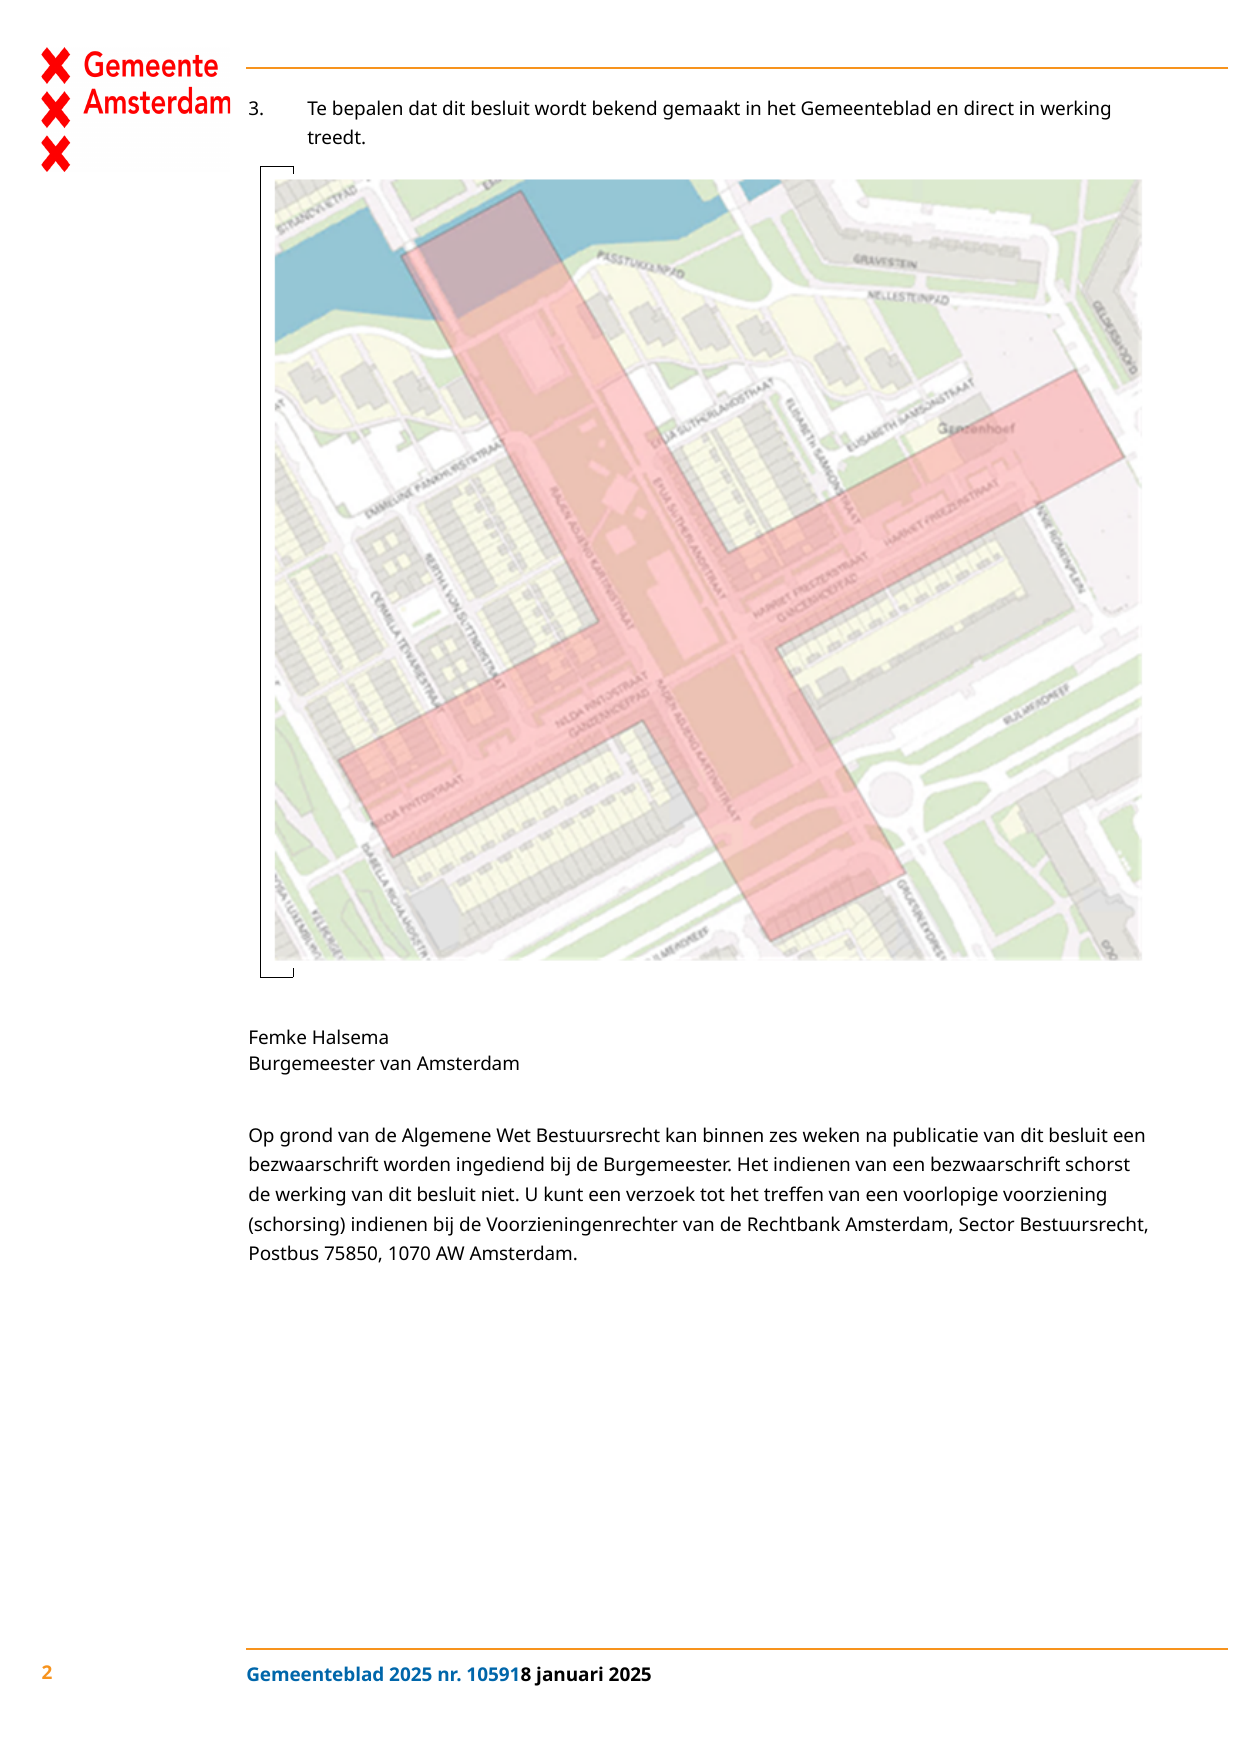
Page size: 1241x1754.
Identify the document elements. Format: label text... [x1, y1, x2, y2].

text Femke Halsema [248, 1024, 1152, 1050]
picture [268, 174, 1155, 968]
picture [41, 47, 231, 172]
list Te bepalen dat dit besluit wordt bekend gemaakt in het Gemeenteblad en direct in werking treedt. [248, 95, 1152, 150]
text Burgemeester van Amsterdam [248, 1050, 1152, 1075]
text Op grond van de Algemene Wet Bestuursrecht kan binnen zes weken na publicatie van dit besluit een bezwaarschrift worden ingediend bij de Burgemeester. Het indienen van een bezwaarschrift schorst de werking van dit besluit niet. U kunt een verzoek tot het treffen van een voorlopige voorziening (schorsing) indienen bij de Voorzieningenrechter van de Rechtbank Amsterdam, Sector Bestuursrecht, Postbus 75850, 1070 AW Amsterdam. [248, 1122, 1152, 1266]
